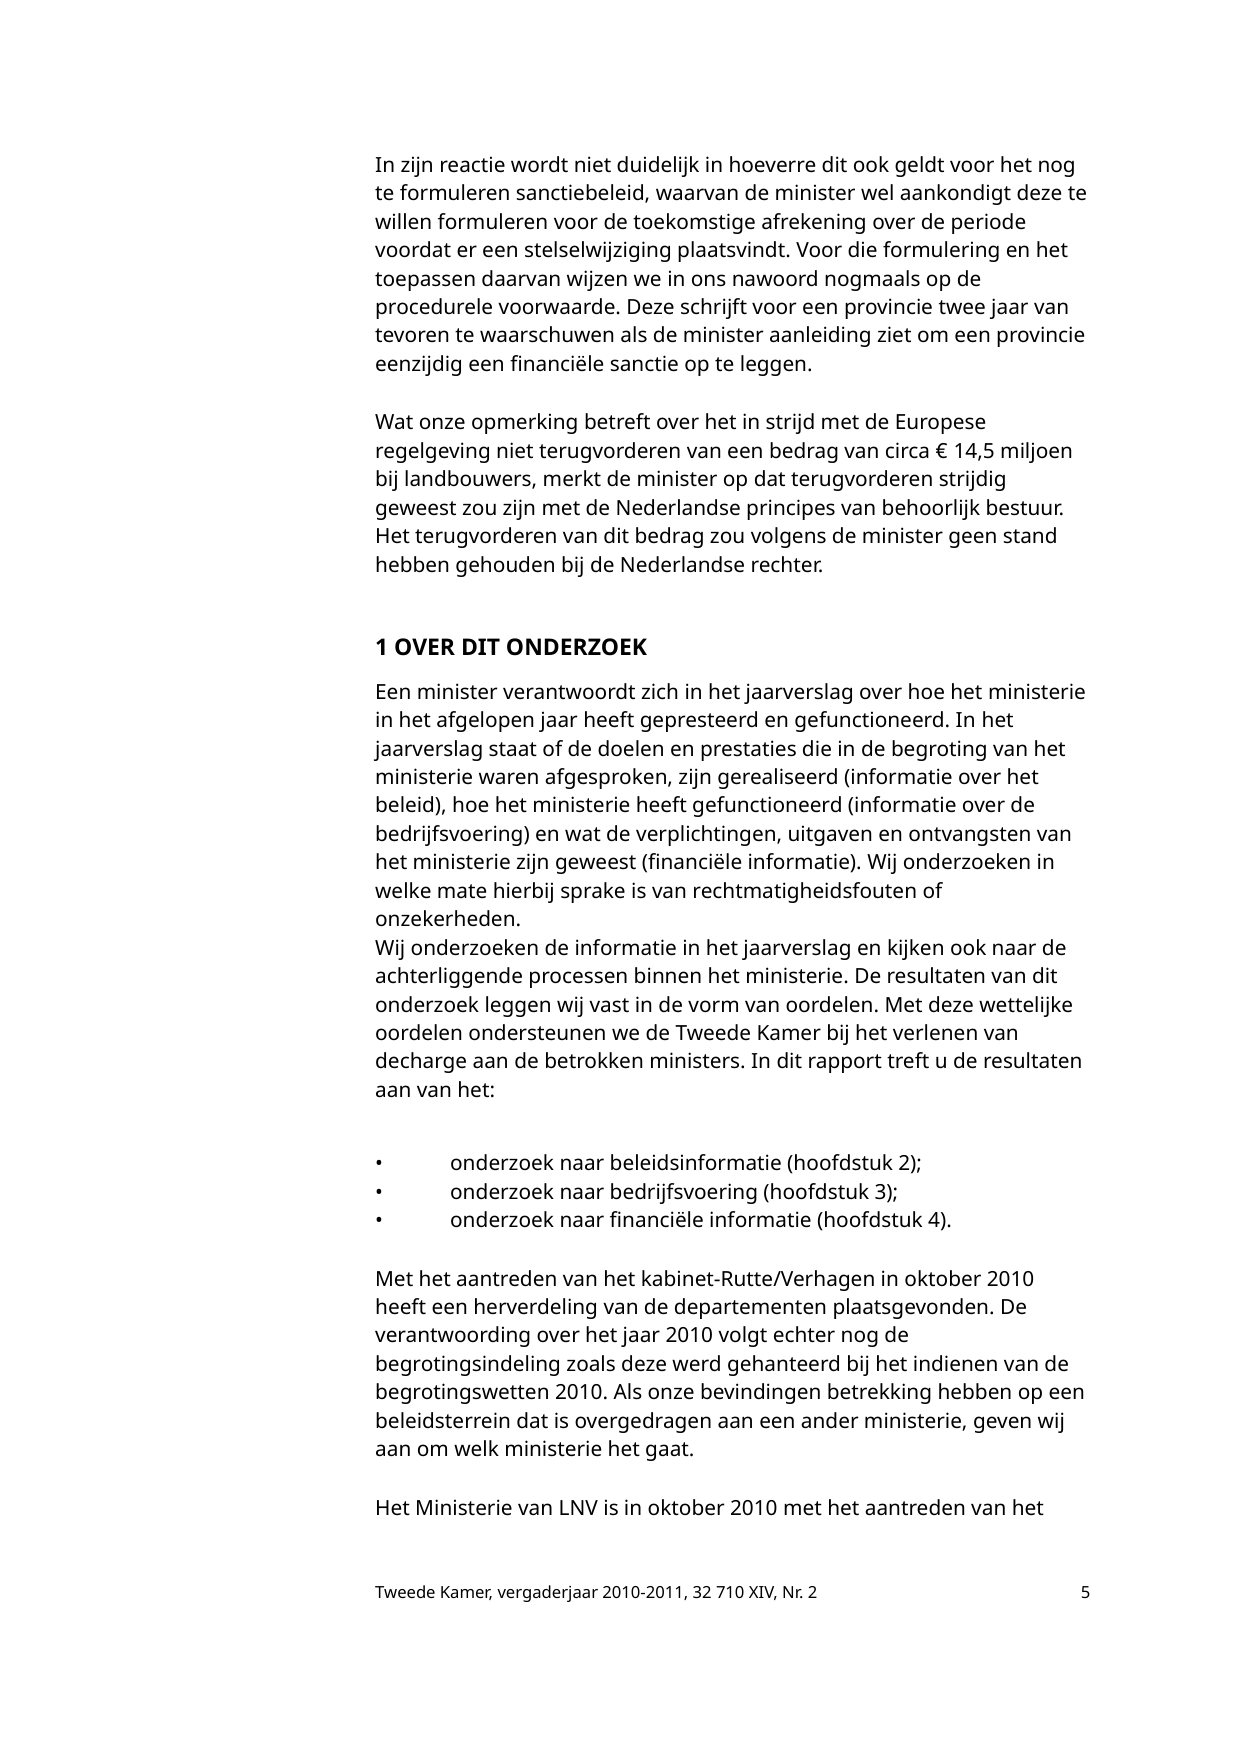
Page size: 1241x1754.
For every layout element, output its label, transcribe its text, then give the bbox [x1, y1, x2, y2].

text Het Ministerie van LNV is in oktober 2010 met het aantreden van het [375, 1493, 1090, 1521]
text In zijn reactie wordt niet duidelijk in hoeverre dit ook geldt voor het nog te formuleren sanctiebeleid, waarvan de minister wel aankondigt deze te willen formuleren voor de toekomstige afrekening over de periode voordat er een stelselwijziging plaatsvindt. Voor die formulering en het toepassen daarvan wijzen we in ons nawoord nogmaals op de procedurele voorwaarde. Deze schrijft voor een provincie twee jaar van tevoren te waarschuwen als de minister aanleiding ziet om een provincie eenzijdig een financiële sanctie op te leggen. [375, 150, 1090, 377]
list onderzoek naar financiële informatie (hoofdstuk 4). [375, 1205, 1090, 1234]
text Met het aantreden van het kabinet-Rutte/Verhagen in oktober 2010 heeft een herverdeling van de departementen plaatsgevonden. De verantwoording over het jaar 2010 volgt echter nog de begrotingsindeling zoals deze werd gehanteerd bij het indienen van de begrotingswetten 2010. Als onze bevindingen betrekking hebben op een beleidsterrein dat is overgedragen aan een ander ministerie, geven wij aan om welk ministerie het gaat. [375, 1264, 1090, 1463]
text Een minister verantwoordt zich in het jaarverslag over hoe het ministerie in het afgelopen jaar heeft gepresteerd en gefunctioneerd. In het jaarverslag staat of de doelen en prestaties die in de begroting van het ministerie waren afgesproken, zijn gerealiseerd (informatie over het beleid), hoe het ministerie heeft gefunctioneerd (informatie over de bedrijfsvoering) en wat de verplichtingen, uitgaven en ontvangsten van het ministerie zijn geweest (financiële informatie). Wij onderzoeken in welke mate hierbij sprake is van rechtmatigheidsfouten of onzekerheden. [375, 677, 1090, 933]
list onderzoek naar beleidsinformatie (hoofdstuk 2); [375, 1148, 1090, 1177]
subtitle 1 OVER DIT ONDERZOEK [375, 631, 1090, 662]
text Wij onderzoeken de informatie in het jaarverslag en kijken ook naar de achterliggende processen binnen het ministerie. De resultaten van dit onderzoek leggen wij vast in de vorm van oordelen. Met deze wettelijke oordelen ondersteunen we de Tweede Kamer bij het verlenen van decharge aan de betrokken ministers. In dit rapport treft u de resultaten aan van het: [375, 933, 1090, 1103]
list onderzoek naar bedrijfsvoering (hoofdstuk 3); [375, 1177, 1090, 1205]
text Wat onze opmerking betreft over het in strijd met de Europese regelgeving niet terugvorderen van een bedrag van circa € 14,5 miljoen bij landbouwers, merkt de minister op dat terugvorderen strijdig geweest zou zijn met de Nederlandse principes van behoorlijk bestuur. Het terugvorderen van dit bedrag zou volgens de minister geen stand hebben gehouden bij de Nederlandse rechter. [375, 407, 1090, 578]
